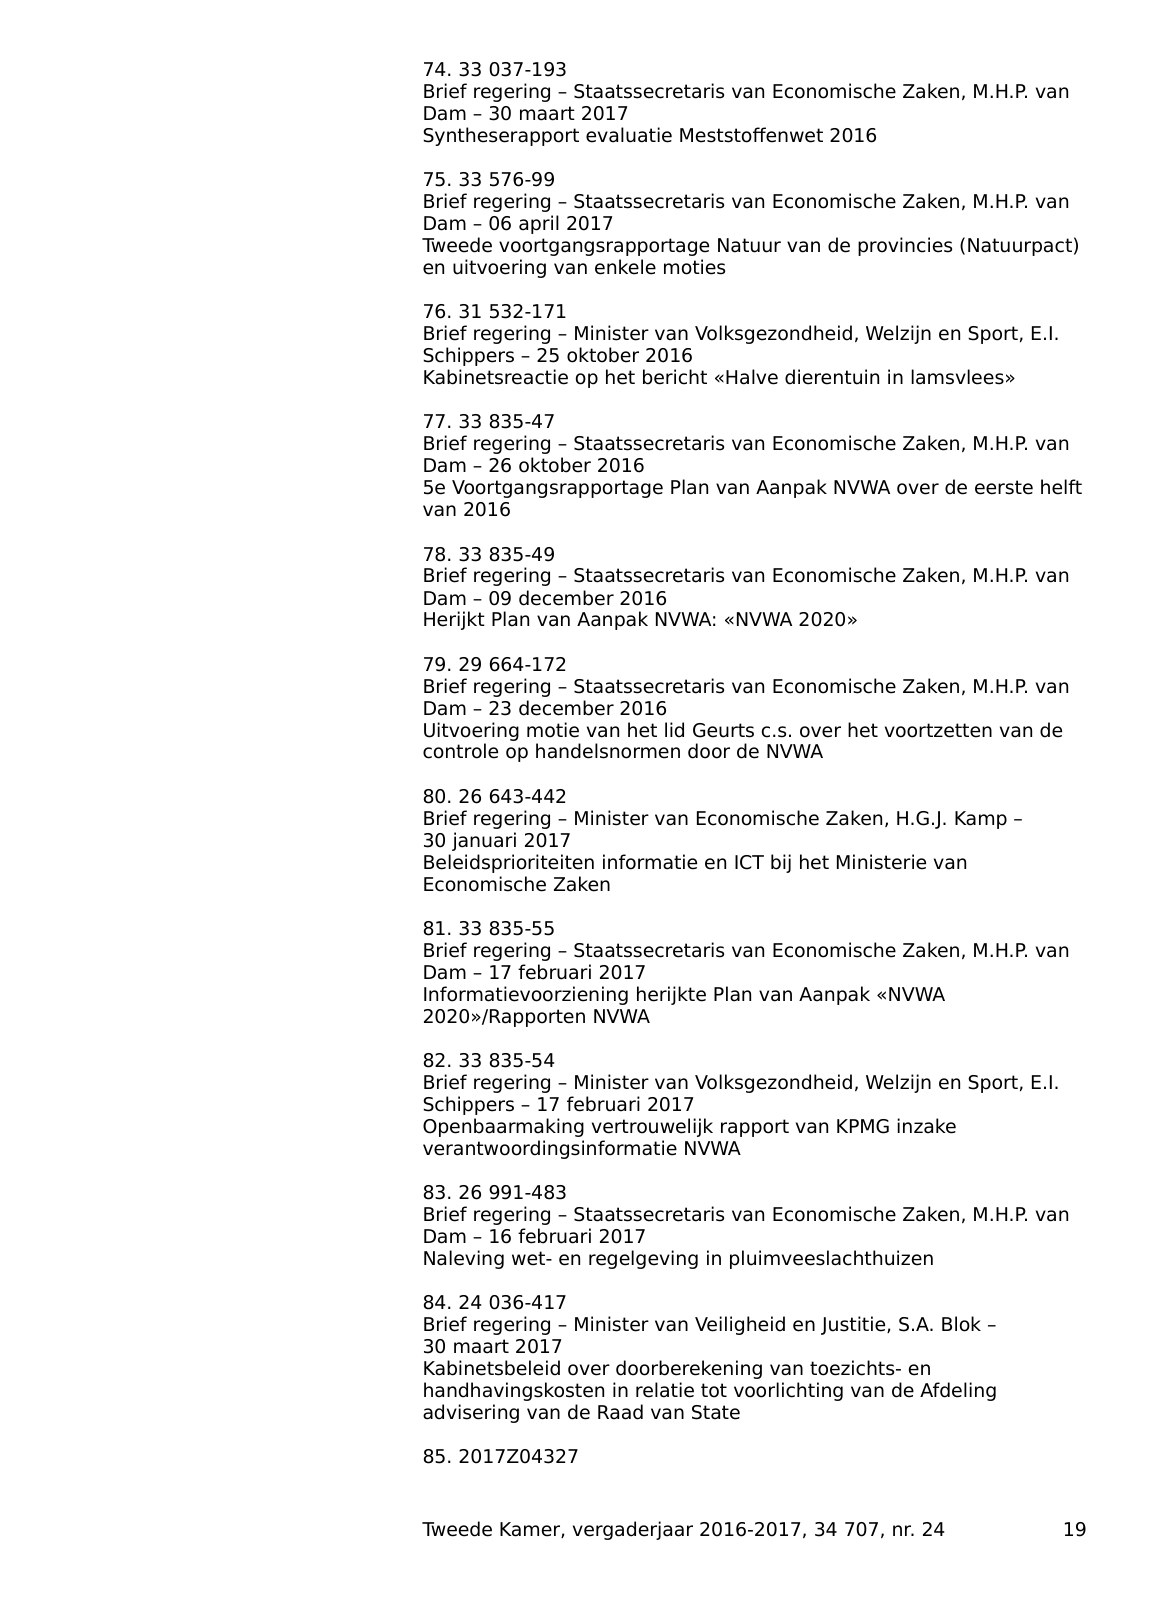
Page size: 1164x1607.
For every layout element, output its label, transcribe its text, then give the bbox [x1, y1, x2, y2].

text Brief regering – Staatssecretaris van Economische Zaken, M.H.P. van Dam – 26 oktober 2016 [422, 433, 1087, 477]
text Openbaarmaking vertrouwelijk rapport van KPMG inzake verantwoordingsinformatie NVWA [422, 1116, 1087, 1160]
text Brief regering – Minister van Volksgezondheid, Welzijn en Sport, E.I. Schippers – 25 oktober 2016 [422, 323, 1087, 367]
text Brief regering – Staatssecretaris van Economische Zaken, M.H.P. van Dam – 23 december 2016 [422, 676, 1087, 719]
text Brief regering – Staatssecretaris van Economische Zaken, M.H.P. van Dam – 09 december 2016 [422, 565, 1087, 609]
text Kabinetsbeleid over doorberekening van toezichts- en handhavingskosten in relatie tot voorlichting van de Afdeling advisering van de Raad van State [422, 1358, 1087, 1424]
text Uitvoering motie van het lid Geurts c.s. over het voortzetten van de controle op handelsnormen door de NVWA [422, 719, 1087, 763]
text Tweede voortgangsrapportage Natuur van de provincies (Natuurpact) en uitvoering van enkele moties [422, 235, 1087, 279]
text Herijkt Plan van Aanpak NVWA: «NVWA 2020» [422, 609, 1087, 631]
text 83. 26 991-483 [422, 1182, 1087, 1204]
text 75. 33 576-99 [422, 169, 1087, 191]
text 5e Voortgangsrapportage Plan van Aanpak NVWA over de eerste helft van 2016 [422, 477, 1087, 521]
text Beleidsprioriteiten informatie en ICT bij het Ministerie van Economische Zaken [422, 852, 1087, 896]
text 78. 33 835-49 [422, 543, 1087, 565]
text 80. 26 643-442 [422, 786, 1087, 808]
text Brief regering – Minister van Veiligheid en Justitie, S.A. Blok – 30 maart 2017 [422, 1314, 1087, 1358]
text Brief regering – Minister van Economische Zaken, H.G.J. Kamp – 30 januari 2017 [422, 808, 1087, 852]
text 74. 33 037-193 [422, 59, 1087, 81]
text Brief regering – Staatssecretaris van Economische Zaken, M.H.P. van Dam – 06 april 2017 [422, 191, 1087, 235]
text Kabinetsreactie op het bericht «Halve dierentuin in lamsvlees» [422, 367, 1087, 389]
text Brief regering – Staatssecretaris van Economische Zaken, M.H.P. van Dam – 16 februari 2017 [422, 1204, 1087, 1248]
text 79. 29 664-172 [422, 653, 1087, 676]
text 82. 33 835-54 [422, 1050, 1087, 1072]
text Brief regering – Staatssecretaris van Economische Zaken, M.H.P. van Dam – 17 februari 2017 [422, 940, 1087, 984]
text 76. 31 532-171 [422, 301, 1087, 323]
text Naleving wet- en regelgeving in pluimveeslachthuizen [422, 1248, 1087, 1270]
text 84. 24 036-417 [422, 1292, 1087, 1314]
text Brief regering – Minister van Volksgezondheid, Welzijn en Sport, E.I. Schippers – 17 februari 2017 [422, 1072, 1087, 1116]
text Informatievoorziening herijkte Plan van Aanpak «NVWA 2020»/Rapporten NVWA [422, 984, 1087, 1028]
text Syntheserapport evaluatie Meststoffenwet 2016 [422, 125, 1087, 147]
text 81. 33 835-55 [422, 918, 1087, 940]
text Brief regering – Staatssecretaris van Economische Zaken, M.H.P. van Dam – 30 maart 2017 [422, 81, 1087, 125]
text 85. 2017Z04327 [422, 1446, 1087, 1468]
text 77. 33 835-47 [422, 411, 1087, 433]
